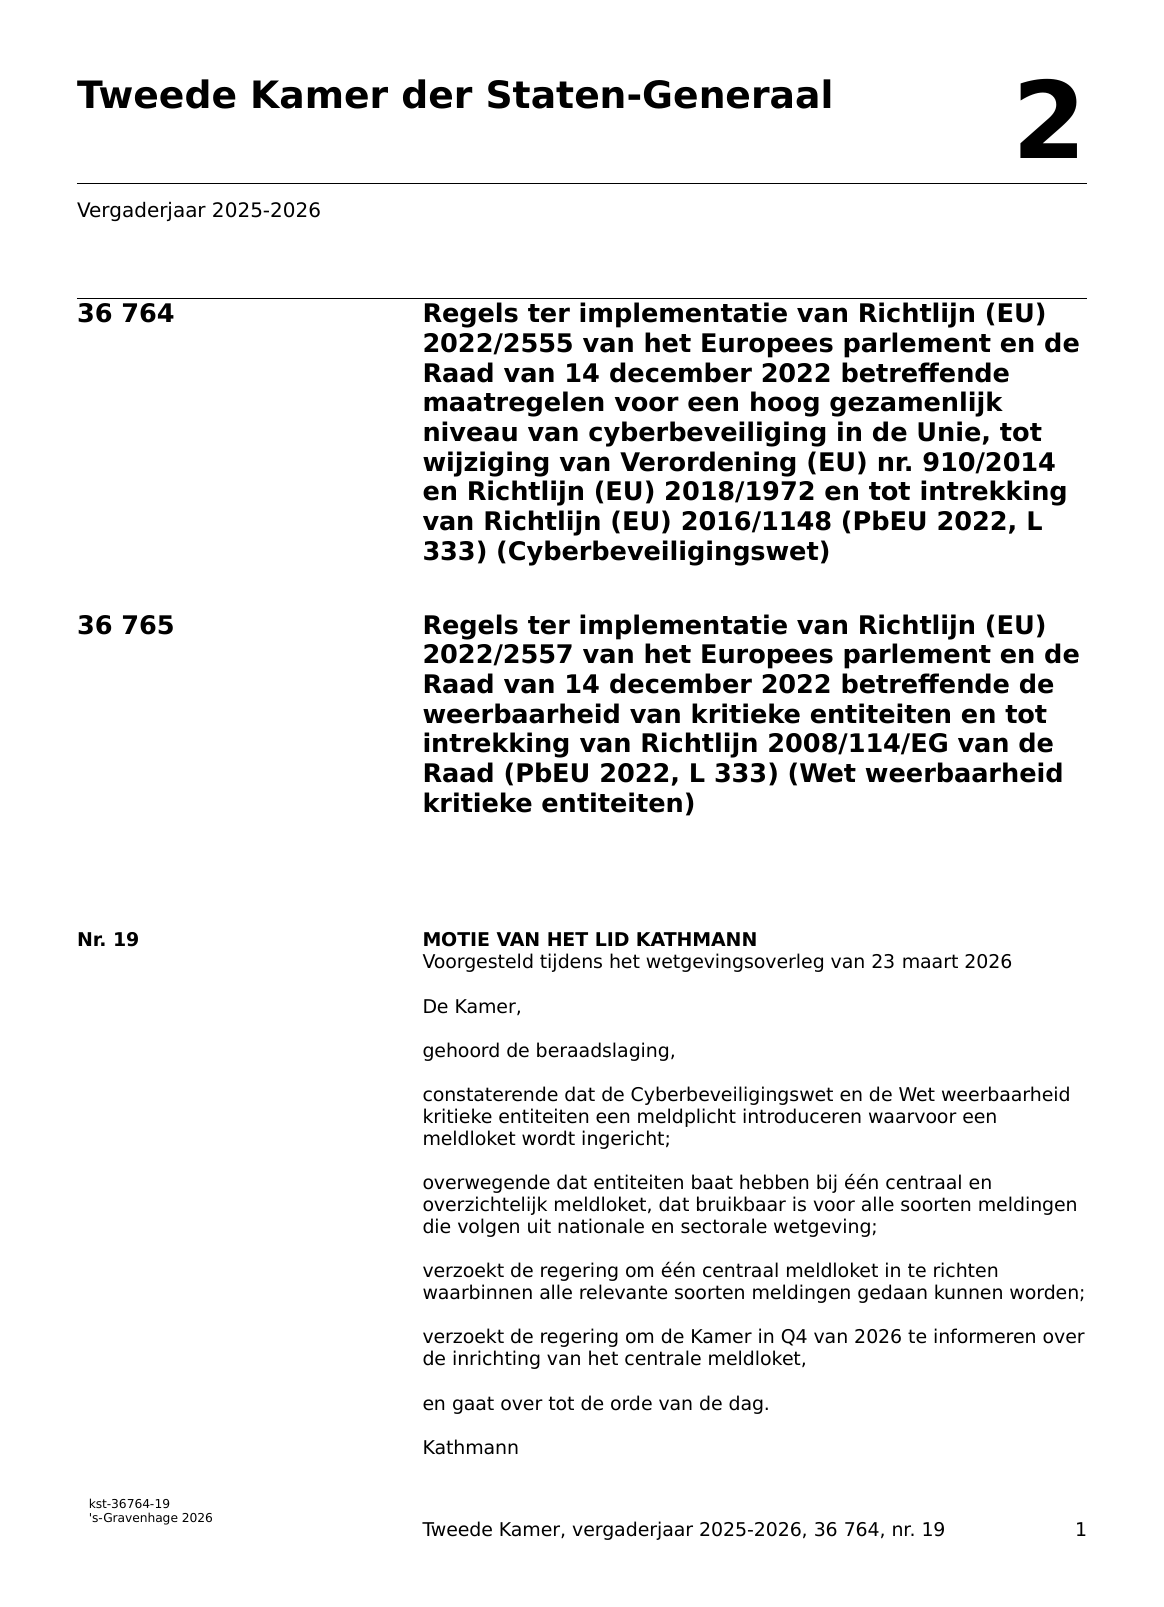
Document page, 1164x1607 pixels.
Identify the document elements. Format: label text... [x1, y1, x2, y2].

subtitle 36 765 Regels ter implementatie van Richtlijn (EU) 2022/2557 van het Europees parlement en de Raad van 14 december 2022 betreffende de weerbaarheid van kritieke entiteiten en tot intrekking van Richtlijn 2008/114/EG van de Raad (PbEU 2022, L 333) (Wet weerbaarheid kritieke entiteiten) [77, 611, 1087, 818]
text Voorgesteld tijdens het wetgevingsoverleg van 23 maart 2026 [422, 951, 1087, 973]
table_header Tweede Kamer der Staten-Generaal [77, 59, 886, 183]
text kst-36764-19 [88, 1497, 323, 1511]
text Kathmann [422, 1437, 1087, 1458]
text constaterende dat de Cyberbeveiligingswet en de Wet weerbaarheid kritieke entiteiten een meldplicht introduceren waarvoor een meldloket wordt ingericht; [422, 1084, 1087, 1150]
text gehoord de beraadslaging, [422, 1040, 1087, 1062]
subtitle 36 764 Regels ter implementatie van Richtlijn (EU) 2022/2555 van het Europees parlement en de Raad van 14 december 2022 betreffende maatregelen voor een hoog gezamenlijk niveau van cyberbeveiliging in de Unie, tot wijziging van Verordening (EU) nr. 910/2014 en Richtlijn (EU) 2018/1972 en tot intrekking van Richtlijn (EU) 2016/1148 (PbEU 2022, L 333) (Cyberbeveiligingswet) [77, 299, 1087, 566]
text verzoekt de regering om de Kamer in Q4 van 2026 te informeren over de inrichting van het centrale meldloket, [422, 1326, 1087, 1370]
text De Kamer, [422, 996, 1087, 1017]
table_cell Vergaderjaar 2025-2026 [77, 184, 1087, 298]
text verzoekt de regering om één centraal meldloket in te richten waarbinnen alle relevante soorten meldingen gedaan kunnen worden; [422, 1260, 1087, 1304]
table_header 2 [886, 59, 1087, 183]
subtitle Nr. 19 MOTIE VAN HET LID KATHMANN [77, 929, 1087, 951]
text overwegende dat entiteiten baat hebben bij één centraal en overzichtelijk meldloket, dat bruikbaar is voor alle soorten meldingen die volgen uit nationale en sectorale wetgeving; [422, 1172, 1087, 1238]
text en gaat over tot de orde van de dag. [422, 1392, 1087, 1414]
text 's-Gravenhage 2026 [88, 1511, 323, 1525]
